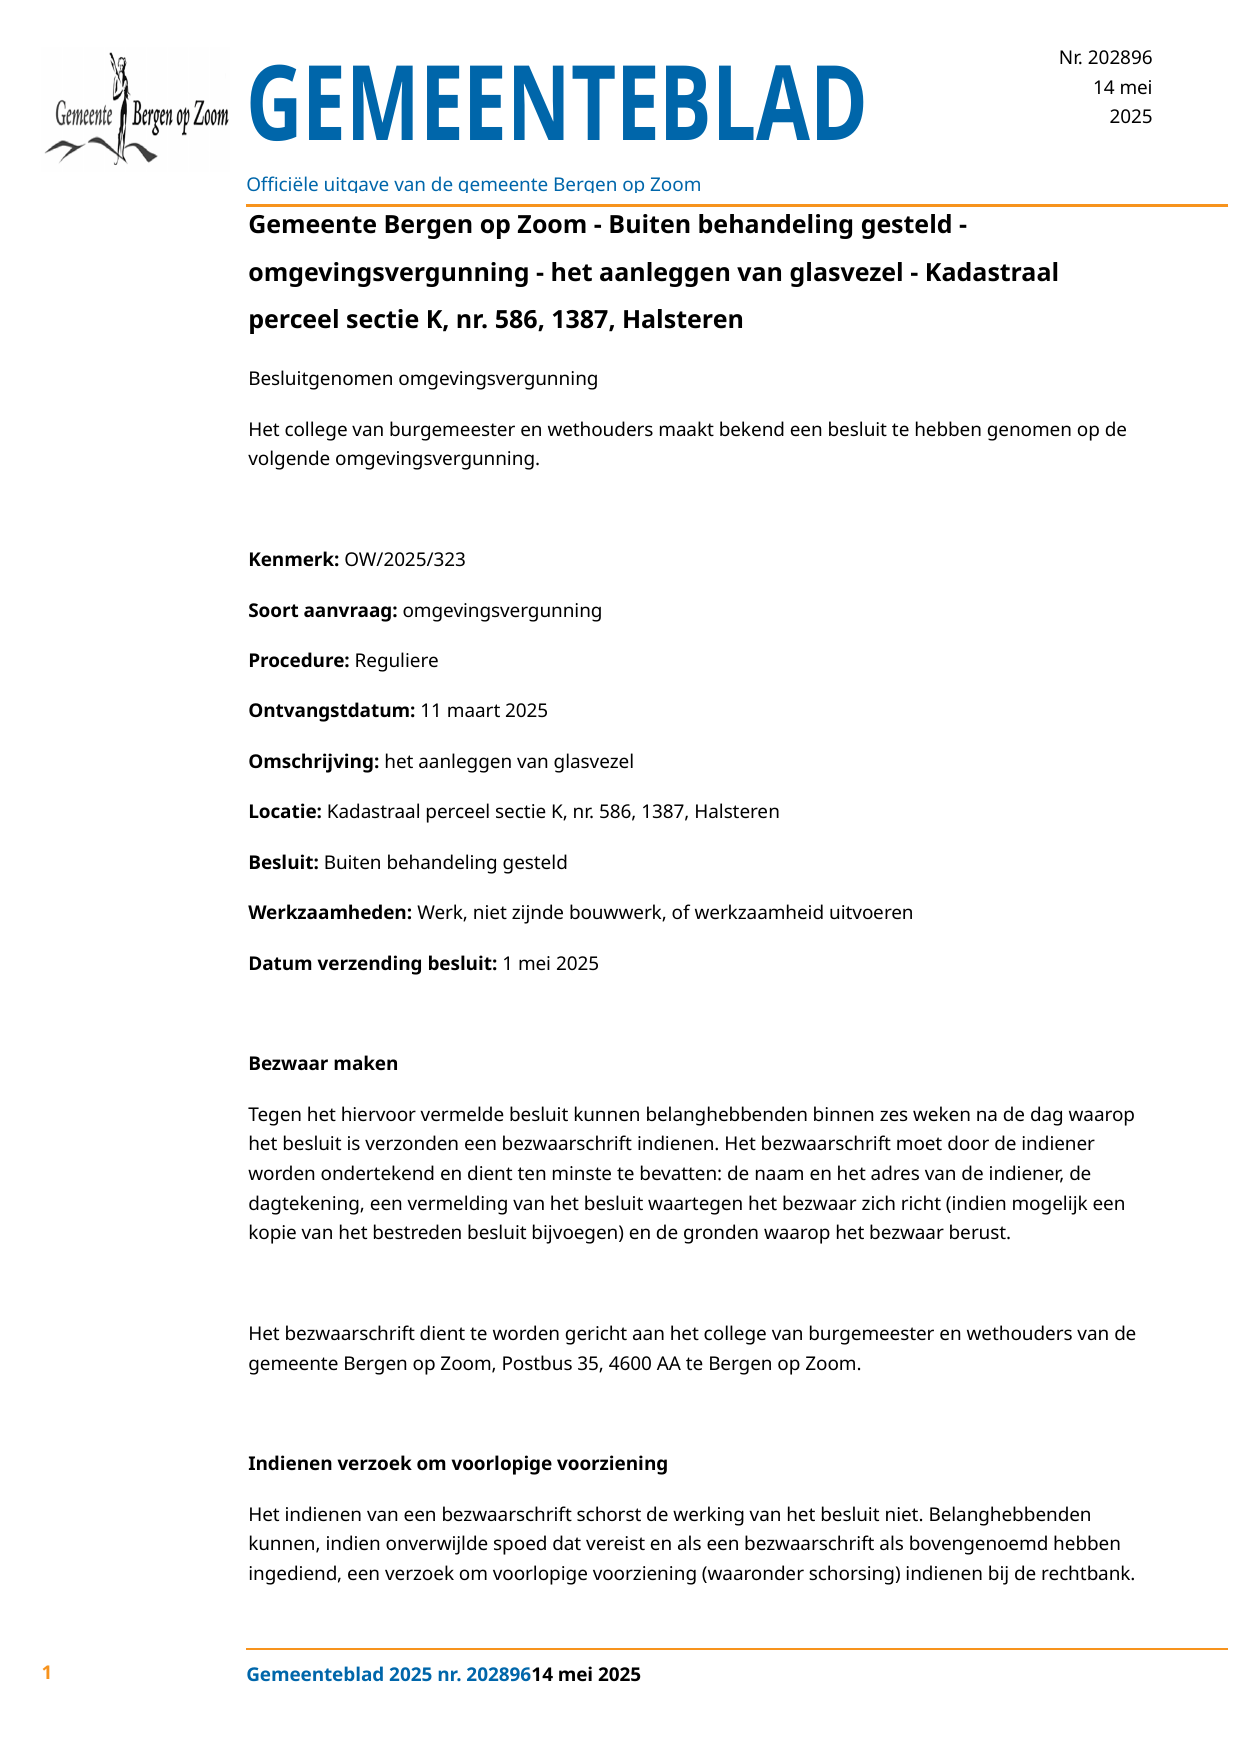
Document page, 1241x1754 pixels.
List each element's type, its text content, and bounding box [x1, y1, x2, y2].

text Kenmerk: OW/2025/323 [248, 546, 1152, 572]
text Ontvangstdatum: 11 maart 2025 [248, 698, 1152, 723]
text Besluitgenomen omgevingsvergunning [248, 366, 1152, 391]
text Werkzaamheden: Werk, niet zijnde bouwwerk, of werkzaamheid uitvoeren [248, 899, 1152, 925]
text Het indienen van een bezwaarschrift schorst de werking van het besluit niet. Belanghebbenden kunnen, indien onverwijlde spoed dat vereist en als een bezwaarschrift als bovengenoemd hebben ingediend, een verzoek om voorlopige voorziening (waaronder schorsing) indienen bij de rechtbank. [248, 1501, 1152, 1586]
text Gemeente Bergen op Zoom - Buiten behandeling gesteld - omgevingsvergunning - het aanleggen van glasvezel - Kadastraal perceel sectie K, nr. 586, 1387, Halsteren [248, 207, 1152, 336]
text Omschrijving: het aanleggen van glasvezel [248, 748, 1152, 774]
text Het bezwaarschrift dient te worden gericht aan het college van burgemeester en wethouders van de gemeente Bergen op Zoom, Postbus 35, 4600 AA te Bergen op Zoom. [248, 1320, 1152, 1375]
text Locatie: Kadastraal perceel sectie K, nr. 586, 1387, Halsteren [248, 798, 1152, 824]
text Soort aanvraag: omgevingsvergunning [248, 597, 1152, 622]
text Tegen het hiervoor vermelde besluit kunnen belanghebbenden binnen zes weken na de dag waarop het besluit is verzonden een bezwaarschrift indienen. Het bezwaarschrift moet door de indiener worden ondertekend en dient ten minste te bevatten: de naam en het adres van de indiener, de dagtekening, een vermelding van het besluit waartegen het bezwaar zich richt (indien mogelijk een kopie van het bestreden besluit bijvoegen) en de gronden waarop het bezwaar berust. [248, 1101, 1152, 1245]
text Besluit: Buiten behandeling gesteld [248, 849, 1152, 874]
text Het college van burgemeester en wethouders maakt bekend een besluit te hebben genomen op de volgende omgevingsvergunning. [248, 416, 1152, 471]
text Datum verzending besluit: 1 mei 2025 [248, 950, 1152, 975]
text Bezwaar maken [248, 1051, 1152, 1076]
text Indienen verzoek om voorlopige voorziening [248, 1451, 1152, 1476]
picture [41, 47, 231, 172]
text Procedure: Reguliere [248, 647, 1152, 673]
